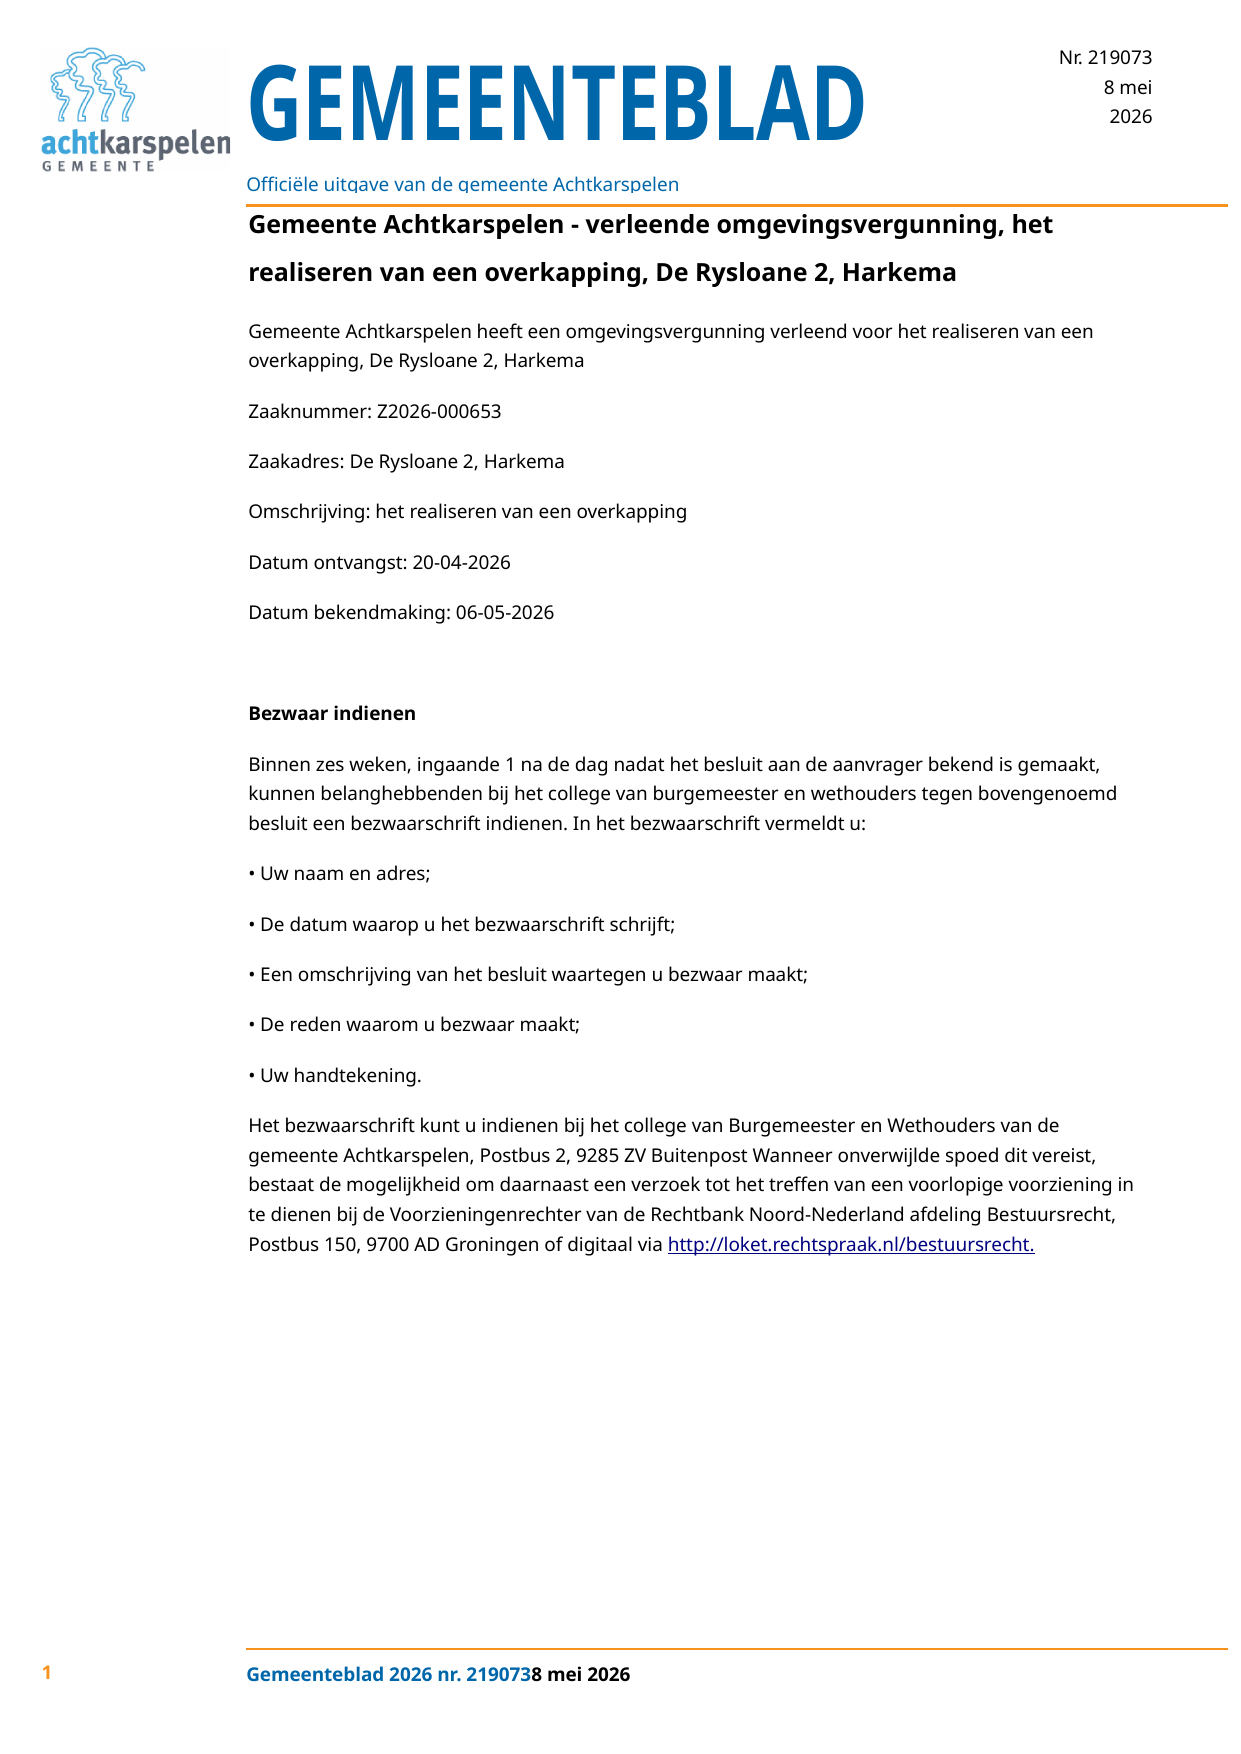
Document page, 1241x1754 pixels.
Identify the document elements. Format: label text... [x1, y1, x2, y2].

text Binnen zes weken, ingaande 1 na de dag nadat het besluit aan de aanvrager bekend is gemaakt, kunnen belanghebbenden bij het college van burgemeester en wethouders tegen bovengenoemd besluit een bezwaarschrift indienen. In het bezwaarschrift vermeldt u: [248, 751, 1152, 836]
text • De reden waarom u bezwaar maakt; [248, 1012, 1152, 1037]
text Bezwaar indienen [248, 700, 1152, 726]
text Het bezwaarschrift kunt u indienen bij het college van Burgemeester en Wethouders van de gemeente Achtkarspelen, Postbus 2, 9285 ZV Buitenpost Wanneer onverwijlde spoed dit vereist, bestaat de mogelijkheid om daarnaast een verzoek tot het treffen van een voorlopige voorziening in te dienen bij de Voorzieningenrechter van de Rechtbank Noord-Nederland afdeling Bestuursrecht, Postbus 150, 9700 AD Groningen of digitaal via http://loket.rechtspraak.nl/bestuursrecht. [248, 1112, 1152, 1257]
text Zaakadres: De Rysloane 2, Harkema [248, 448, 1152, 474]
text • Uw handtekening. [248, 1062, 1152, 1088]
picture [41, 47, 231, 172]
text • Een omschrijving van het besluit waartegen u bezwaar maakt; [248, 961, 1152, 987]
text • De datum waarop u het bezwaarschrift schrijft; [248, 911, 1152, 937]
text Omschrijving: het realiseren van een overkapping [248, 499, 1152, 524]
text Datum ontvangst: 20-04-2026 [248, 549, 1152, 575]
text Gemeente Achtkarspelen heeft een omgevingsvergunning verleend voor het realiseren van een overkapping, De Rysloane 2, Harkema [248, 318, 1152, 373]
text Gemeente Achtkarspelen - verleende omgevingsvergunning, het realiseren van een overkapping, De Rysloane 2, Harkema [248, 207, 1152, 288]
text Datum bekendmaking: 06-05-2026 [248, 599, 1152, 625]
text • Uw naam en adres; [248, 860, 1152, 886]
text Zaaknummer: Z2026-000653 [248, 398, 1152, 424]
